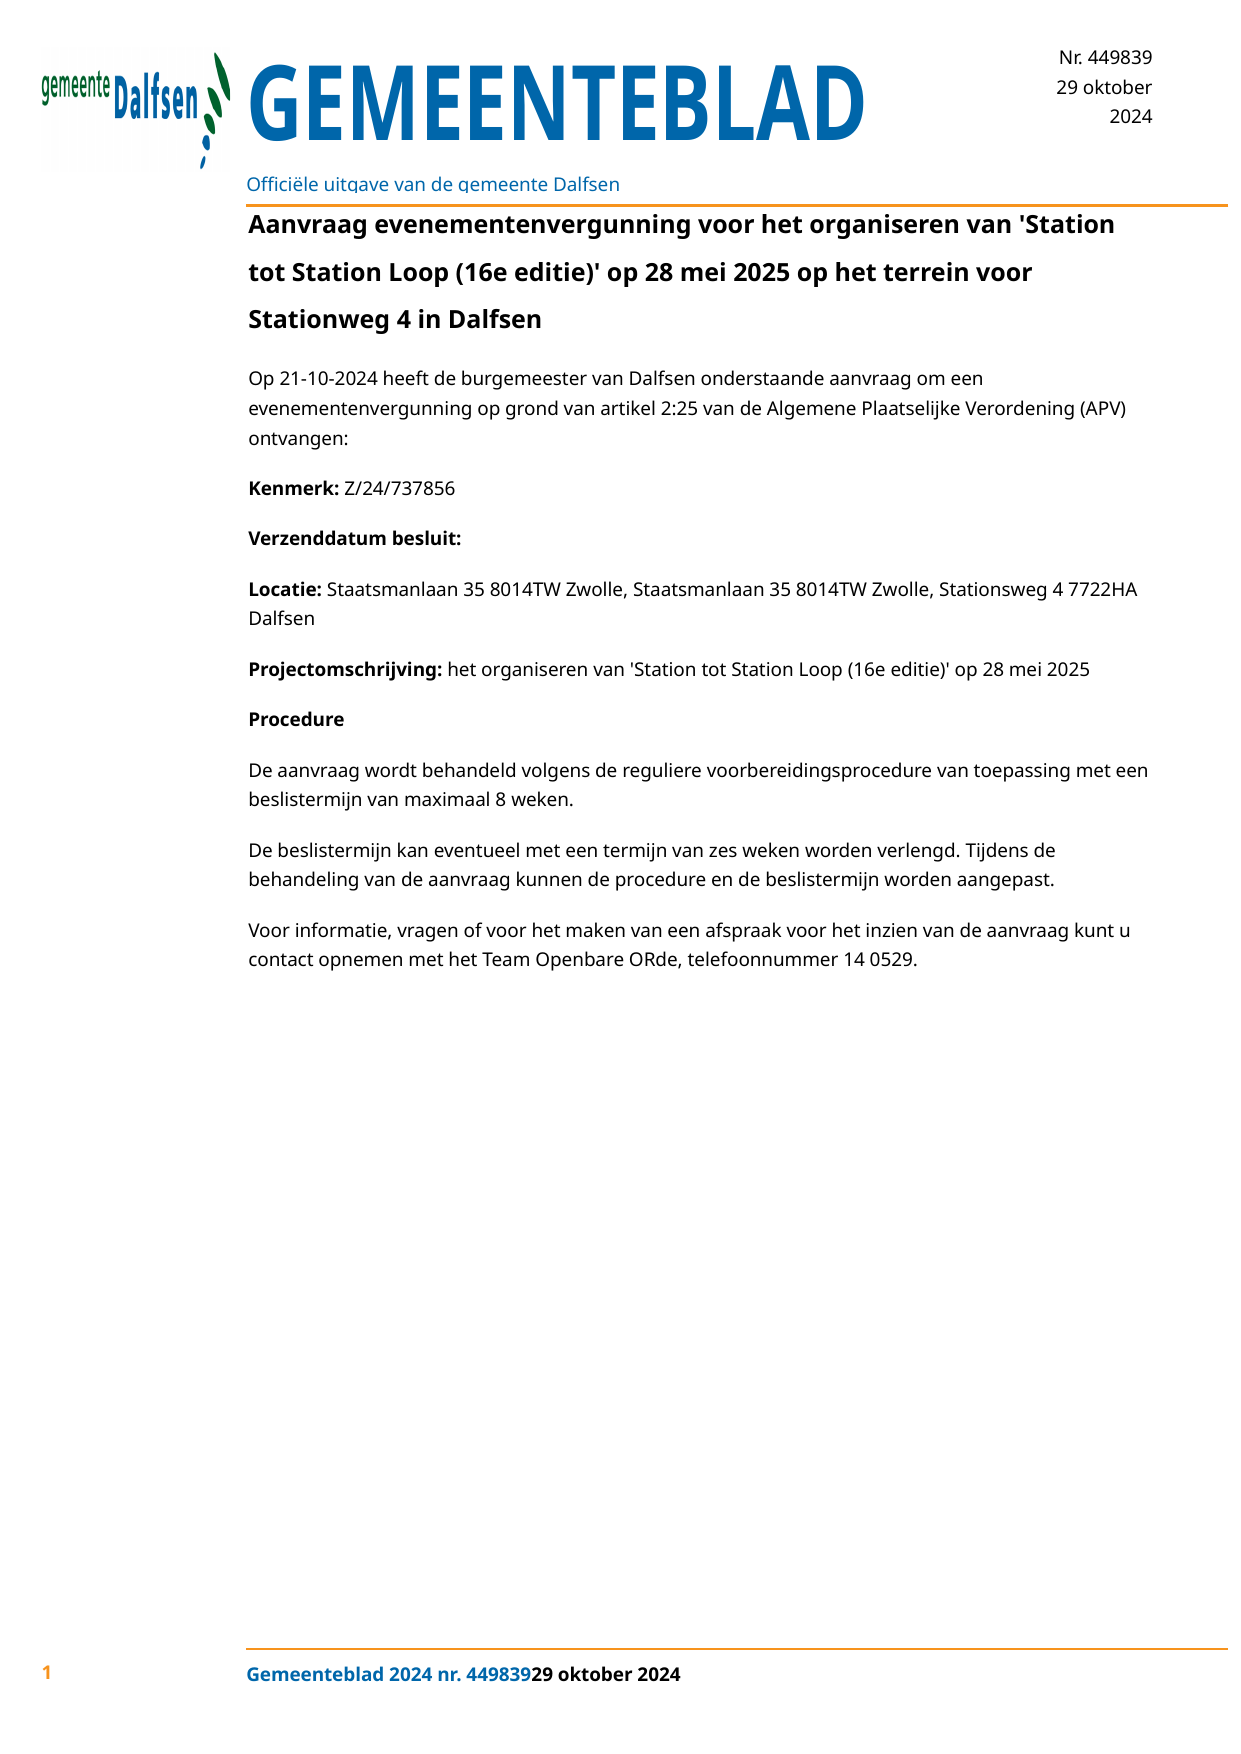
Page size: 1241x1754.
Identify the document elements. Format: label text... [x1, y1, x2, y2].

text Kenmerk: Z/24/737856 [248, 475, 1152, 501]
text Op 21-10-2024 heeft de burgemeester van Dalfsen onderstaande aanvraag om een evenementenvergunning op grond van artikel 2:25 van de Algemene Plaatselijke Verordening (APV) ontvangen: [248, 366, 1152, 450]
text De aanvraag wordt behandeld volgens de reguliere voorbereidingsprocedure van toepassing met een beslistermijn van maximaal 8 weken. [248, 757, 1152, 812]
text Verzenddatum besluit: [248, 526, 1152, 551]
text Procedure [248, 706, 1152, 732]
text Aanvraag evenementenvergunning voor het organiseren van 'Station tot Station Loop (16e editie)' op 28 mei 2025 op het terrein voor Stationweg 4 in Dalfsen [248, 207, 1152, 336]
text Locatie: Staatsmanlaan 35 8014TW Zwolle, Staatsmanlaan 35 8014TW Zwolle, Stationsweg 4 7722HA Dalfsen [248, 576, 1152, 631]
text Projectomschrijving: het organiseren van 'Station tot Station Loop (16e editie)' op 28 mei 2025 [248, 656, 1152, 682]
text De beslistermijn kan eventueel met een termijn van zes weken worden verlengd. Tijdens de behandeling van de aanvraag kunnen de procedure en de beslistermijn worden aangepast. [248, 837, 1152, 892]
picture [41, 47, 231, 172]
text Voor informatie, vragen of voor het maken van een afspraak voor het inzien van de aanvraag kunt u contact opnemen met het Team Openbare ORde, telefoonnummer 14 0529. [248, 917, 1152, 972]
